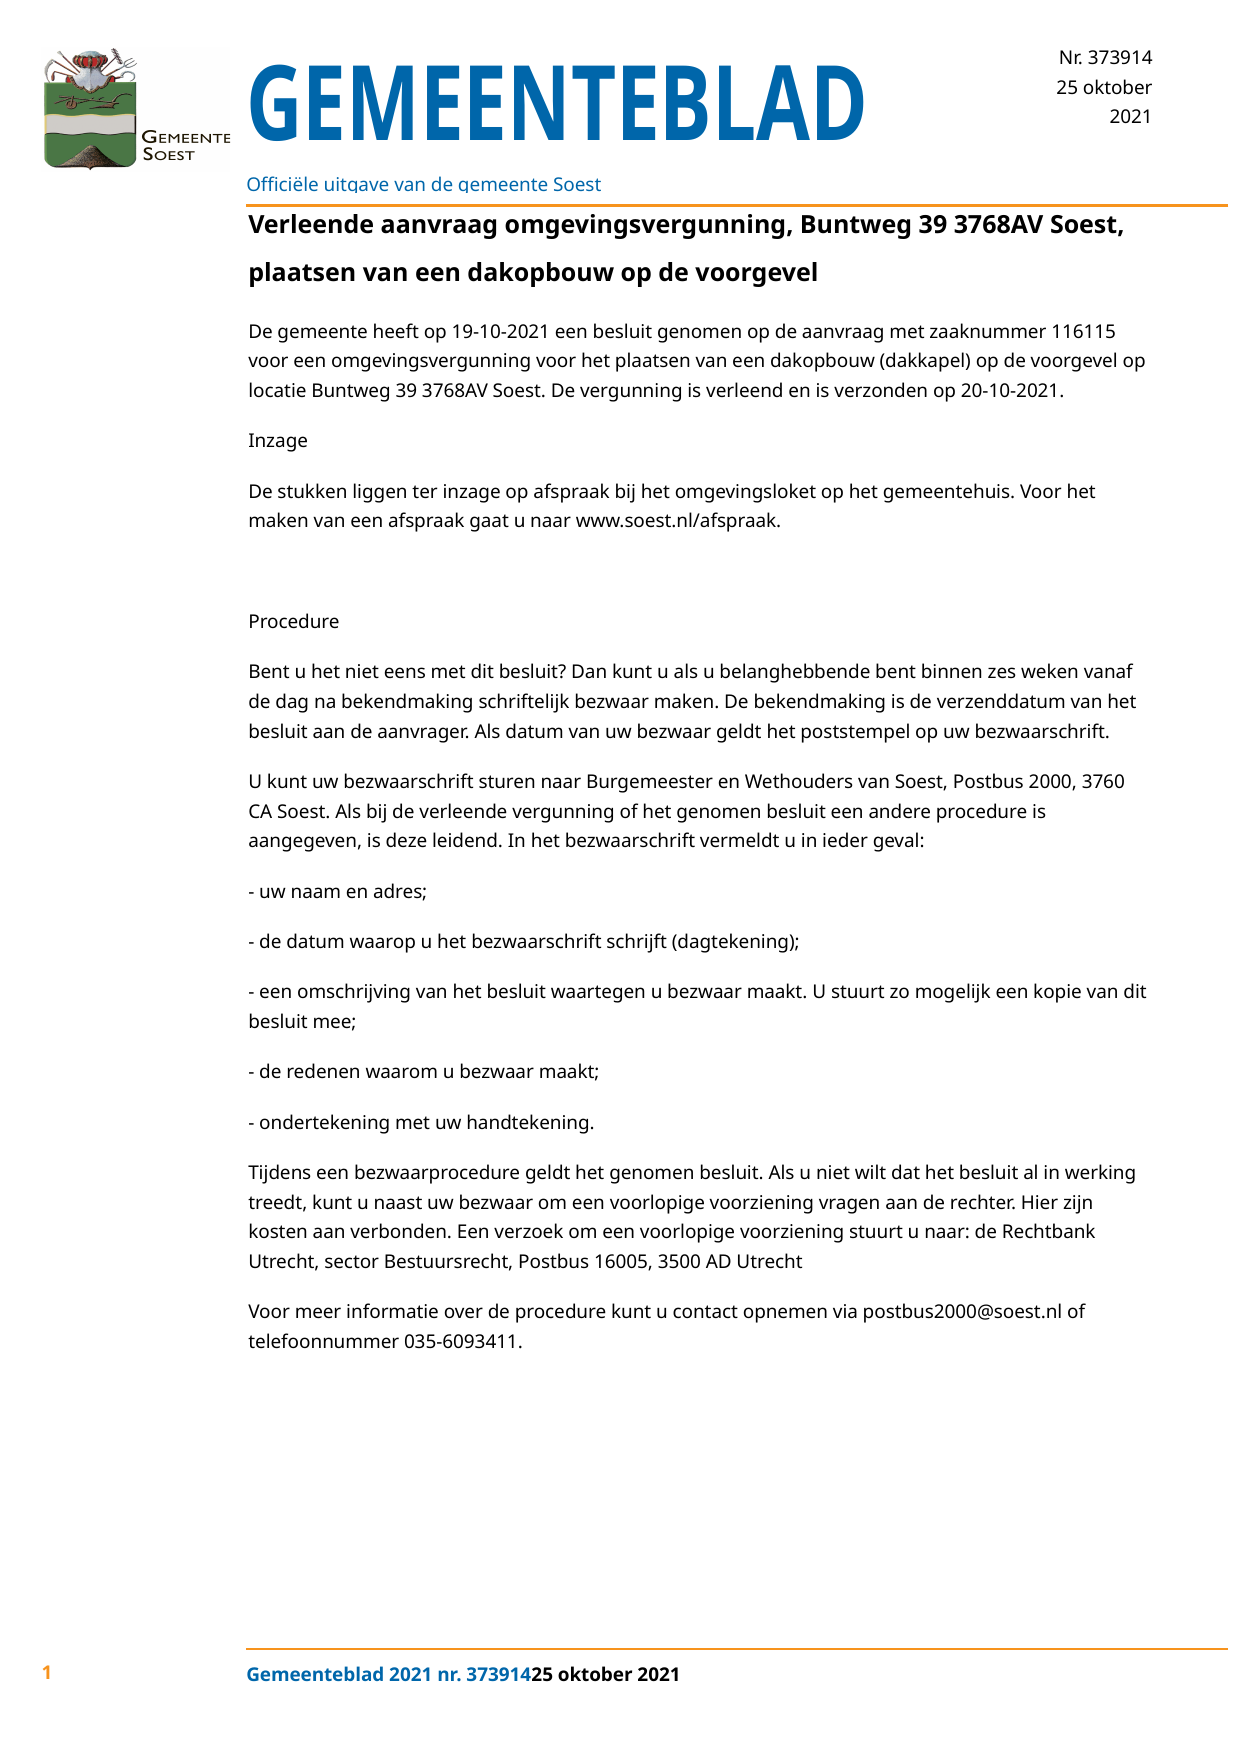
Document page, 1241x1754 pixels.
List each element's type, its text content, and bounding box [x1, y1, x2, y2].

text Voor meer informatie over de procedure kunt u contact opnemen via postbus2000@soest.nl of telefoonnummer 035-6093411. [248, 1299, 1152, 1354]
text - de datum waarop u het bezwaarschrift schrijft (dagtekening); [248, 928, 1152, 954]
picture [41, 47, 231, 172]
text Tijdens een bezwaarprocedure geldt het genomen besluit. Als u niet wilt dat het besluit al in werking treedt, kunt u naast uw bezwaar om een voorlopige voorziening vragen aan de rechter. Hier zijn kosten aan verbonden. Een verzoek om een voorlopige voorziening stuurt u naar: de Rechtbank Utrecht, sector Bestuursrecht, Postbus 16005, 3500 AD Utrecht [248, 1159, 1152, 1274]
text U kunt uw bezwaarschrift sturen naar Burgemeester en Wethouders van Soest, Postbus 2000, 3760 CA Soest. Als bij de verleende vergunning of het genomen besluit een andere procedure is aangegeven, is deze leidend. In het bezwaarschrift vermeldt u in ieder geval: [248, 768, 1152, 853]
text - ondertekening met uw handtekening. [248, 1109, 1152, 1135]
text - uw naam en adres; [248, 878, 1152, 904]
text Inzage [248, 427, 1152, 453]
text De stukken liggen ter inzage op afspraak bij het omgevingsloket op het gemeentehuis. Voor het maken van een afspraak gaat u naar www.soest.nl/afspraak. [248, 478, 1152, 533]
text - de redenen waarom u bezwaar maakt; [248, 1059, 1152, 1084]
text Procedure [248, 608, 1152, 634]
text Verleende aanvraag omgevingsvergunning, Buntweg 39 3768AV Soest, plaatsen van een dakopbouw op de voorgevel [248, 207, 1152, 288]
text - een omschrijving van het besluit waartegen u bezwaar maakt. U stuurt zo mogelijk een kopie van dit besluit mee; [248, 979, 1152, 1034]
text Bent u het niet eens met dit besluit? Dan kunt u als u belanghebbende bent binnen zes weken vanaf de dag na bekendmaking schriftelijk bezwaar maken. De bekendmaking is de verzenddatum van het besluit aan de aanvrager. Als datum van uw bezwaar geldt het poststempel op uw bezwaarschrift. [248, 659, 1152, 744]
text De gemeente heeft op 19-10-2021 een besluit genomen op de aanvraag met zaaknummer 116115 voor een omgevingsvergunning voor het plaatsen van een dakopbouw (dakkapel) op de voorgevel op locatie Buntweg 39 3768AV Soest. De vergunning is verleend en is verzonden op 20-10-2021. [248, 318, 1152, 403]
